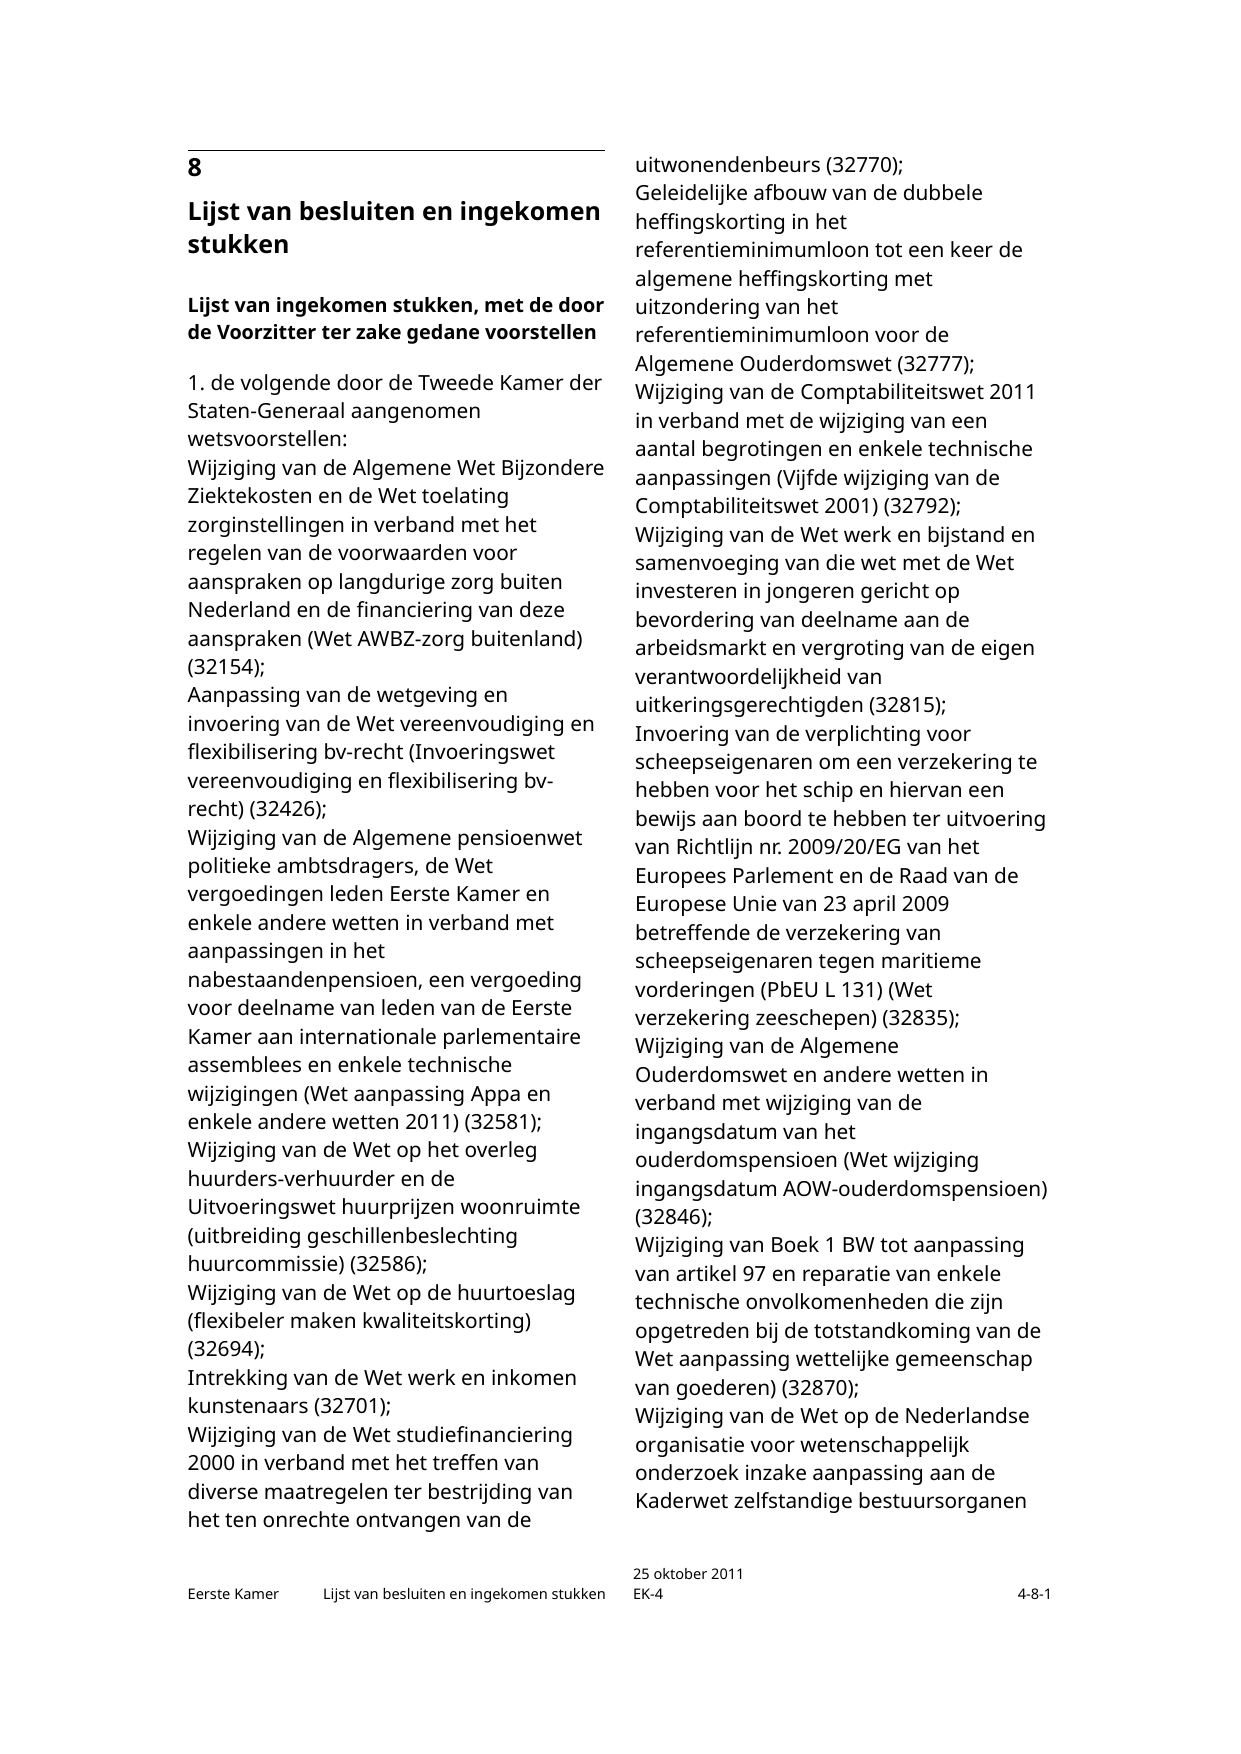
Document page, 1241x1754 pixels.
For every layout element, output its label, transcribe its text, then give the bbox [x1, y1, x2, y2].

text Lijst van besluiten en ingekomen stukken [187, 193, 605, 261]
text Wijziging van de Algemene Ouderdomswet en andere wetten in verband met wijziging van de ingangsdatum van het ouderdomspensioen (Wet wijziging ingangsdatum AOW-ouderdomspensioen) (32846); [635, 1032, 1053, 1231]
text uitwonendenbeurs (32770); [635, 150, 1053, 178]
text Intrekking van de Wet werk en inkomen kunstenaars (32701); [187, 1363, 605, 1420]
text Wijziging van Boek 1 BW tot aanpassing van artikel 97 en reparatie van enkele technische onvolkomenheden die zijn opgetreden bij de totstandkoming van de Wet aanpassing wettelijke gemeenschap van goederen) (32870); [635, 1231, 1053, 1401]
text Wijziging van de Wet op de huurtoeslag (flexibeler maken kwaliteitskorting) (32694); [187, 1278, 605, 1363]
text 8 [187, 151, 605, 184]
text Wijziging van de Algemene Wet Bijzondere Ziektekosten en de Wet toelating zorginstellingen in verband met het regelen van de voorwaarden voor aanspraken op langdurige zorg buiten Nederland en de financiering van deze aanspraken (Wet AWBZ-zorg buitenland) (32154); [187, 453, 605, 681]
text Wijziging van de Comptabiliteitswet 2011 in verband met de wijziging van een aantal begrotingen en enkele technische aanpassingen (Vijfde wijziging van de Comptabiliteitswet 2001) (32792); [635, 377, 1053, 520]
text Wijziging van de Wet werk en bijstand en samenvoeging van die wet met de Wet investeren in jongeren gericht op bevordering van deelname aan de arbeidsmarkt en vergroting van de eigen verantwoordelijkheid van uitkeringsgerechtigden (32815); [635, 520, 1053, 719]
text Aanpassing van de wetgeving en invoering van de Wet vereenvoudiging en flexibilisering bv-recht (Invoeringswet vereenvoudiging en flexibilisering bv-recht) (32426); [187, 681, 605, 823]
text Invoering van de verplichting voor scheepseigenaren om een verzekering te hebben voor het schip en hiervan een bewijs aan boord te hebben ter uitvoering van Richtlijn nr. 2009/20/EG van het Europees Parlement en de Raad van de Europese Unie van 23 april 2009 betreffende de verzekering van scheepseigenaren tegen maritieme vorderingen (PbEU L 131) (Wet verzekering zeeschepen) (32835); [635, 719, 1053, 1032]
text Geleidelijke afbouw van de dubbele heffingskorting in het referentieminimumloon tot een keer de algemene heffingskorting met uitzondering van het referentieminimumloon voor de Algemene Ouderdomswet (32777); [635, 178, 1053, 377]
text 1. de volgende door de Tweede Kamer der Staten-Generaal aangenomen wetsvoorstellen: [187, 368, 605, 453]
text Wijziging van de Algemene pensioenwet politieke ambtsdragers, de Wet vergoedingen leden Eerste Kamer en enkele andere wetten in verband met aanpassingen in het nabestaandenpensioen, een vergoeding voor deelname van leden van de Eerste Kamer aan internationale parlementaire assemblees en enkele technische wijzigingen (Wet aanpassing Appa en enkele andere wetten 2011) (32581); [187, 823, 605, 1136]
subtitle Lijst van ingekomen stukken, met de door de Voorzitter ter zake gedane voorstellen [187, 291, 605, 345]
text Wijziging van de Wet op de Nederlandse organisatie voor wetenschappelijk onderzoek inzake aanpassing aan de Kaderwet zelfstandige bestuursorganen [635, 1401, 1053, 1515]
text Wijziging van de Wet op het overleg huurders-verhuurder en de Uitvoeringswet huurprijzen woonruimte (uitbreiding geschillenbeslechting huurcommissie) (32586); [187, 1136, 605, 1278]
text Wijziging van de Wet studiefinanciering 2000 in verband met het treffen van diverse maatregelen ter bestrijding van het ten onrechte ontvangen van de [187, 1420, 605, 1534]
